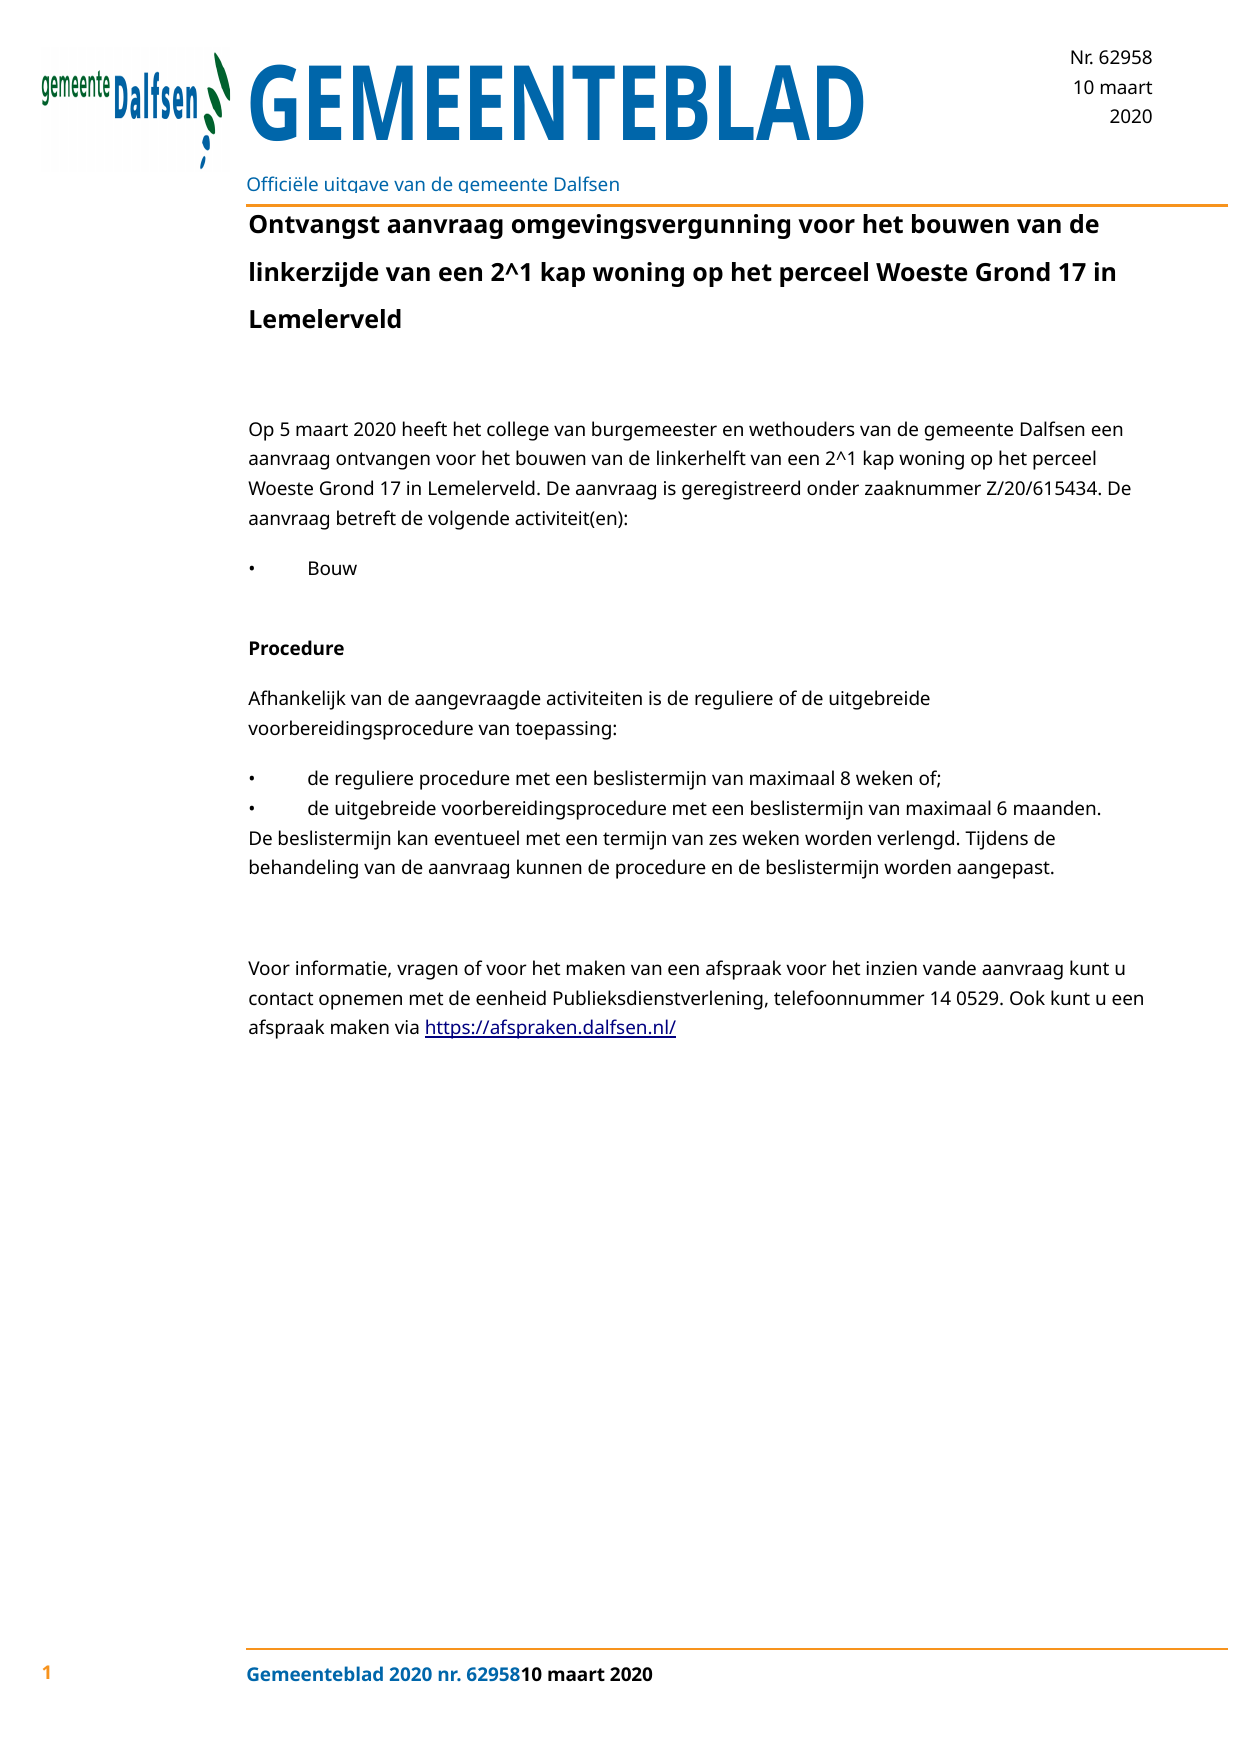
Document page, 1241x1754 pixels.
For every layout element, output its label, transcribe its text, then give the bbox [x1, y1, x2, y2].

text Ontvangst aanvraag omgevingsvergunning voor het bouwen van de linkerzijde van een 2^1 kap woning op het perceel Woeste Grond 17 in Lemelerveld [248, 207, 1152, 336]
picture [41, 47, 231, 172]
text Afhankelijk van de aangevraagde activiteiten is de reguliere of de uitgebreide voorbereidingsprocedure van toepassing: [248, 686, 1152, 741]
list Bouw [248, 555, 1152, 581]
list de uitgebreide voorbereidingsprocedure met een beslistermijn van maximaal 6 maanden. [248, 795, 1152, 821]
text Procedure [248, 635, 1152, 661]
list de reguliere procedure met een beslistermijn van maximaal 8 weken of; [248, 766, 1152, 791]
text Voor informatie, vragen of voor het maken van een afspraak voor het inzien vande aanvraag kunt u contact opnemen met de eenheid Publieksdienstverlening, telefoonnummer 14 0529. Ook kunt u een afspraak maken via https://afspraken.dalfsen.nl/ [248, 955, 1152, 1040]
text De beslistermijn kan eventueel met een termijn van zes weken worden verlengd. Tijdens de behandeling van de aanvraag kunnen de procedure en de beslistermijn worden aangepast. [248, 825, 1152, 880]
text Op 5 maart 2020 heeft het college van burgemeester en wethouders van de gemeente Dalfsen een aanvraag ontvangen voor het bouwen van de linkerhelft van een 2^1 kap woning op het perceel Woeste Grond 17 in Lemelerveld. De aanvraag is geregistreerd onder zaaknummer Z/20/615434. De aanvraag betreft de volgende activiteit(en): [248, 416, 1152, 530]
